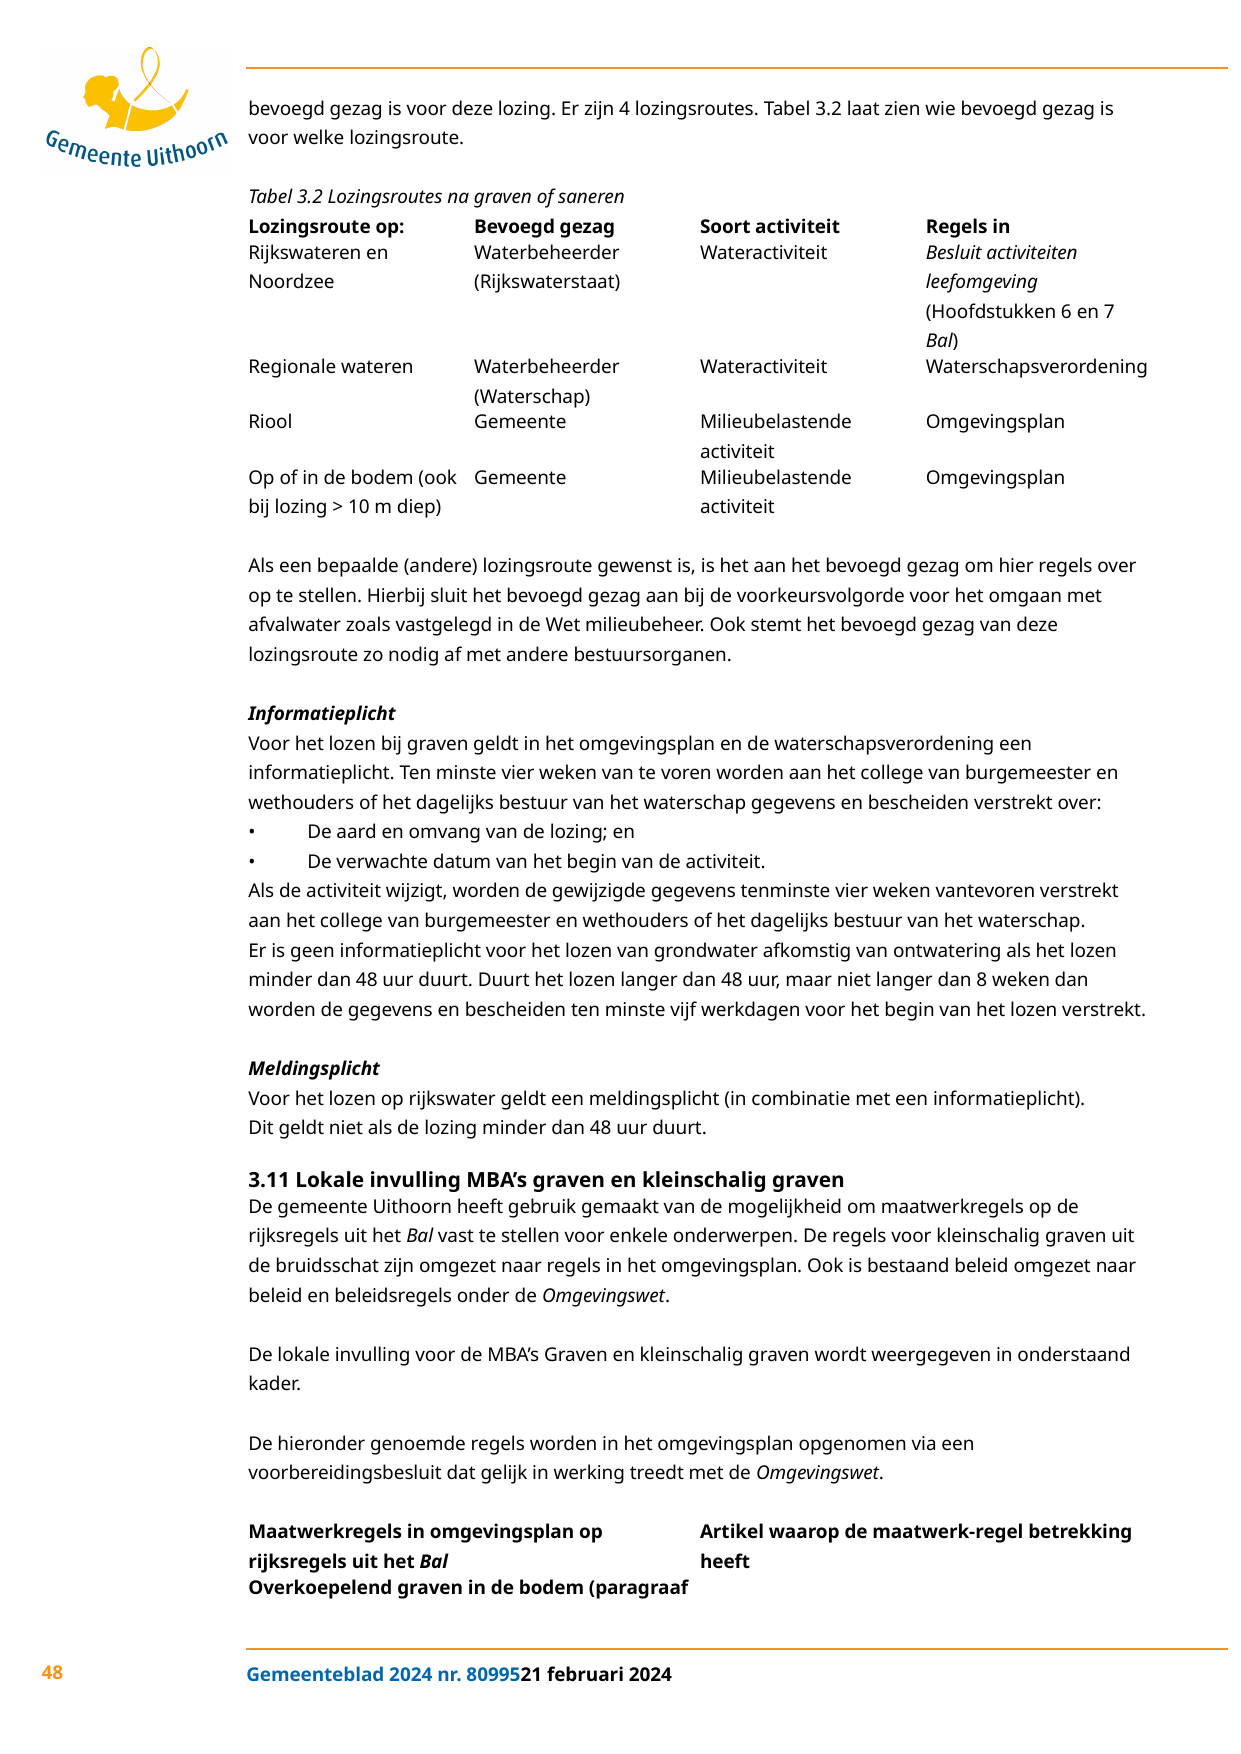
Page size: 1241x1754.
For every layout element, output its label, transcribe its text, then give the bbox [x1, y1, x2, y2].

table_cell [700, 1574, 1152, 1600]
table_cell Waterbeheerder (Waterschap) [474, 354, 700, 409]
table_header Maatwerkregels in omgevingsplan op rijksregels uit het Bal [248, 1519, 700, 1574]
text Voor het lozen op rijkswater geldt een meldingsplicht (in combinatie met een informatieplicht). [248, 1085, 1152, 1110]
table_header Regels in [926, 213, 1152, 239]
text Voor het lozen bij graven geldt in het omgevingsplan en de waterschapsverordening een informatieplicht. Ten minste vier weken van te voren worden aan het college van burgemeester en wethouders of het dagelijks bestuur van het waterschap gegevens en bescheiden verstrekt over: [248, 730, 1152, 814]
text Als de activiteit wijzigt, worden de gewijzigde gegevens tenminste vier weken vantevoren verstrekt aan het college van burgemeester en wethouders of het dagelijks bestuur van het waterschap. [248, 878, 1152, 933]
table_cell Omgevingsplan [926, 409, 1152, 464]
text Tabel 3.2 Lozingsroutes na graven of saneren [248, 183, 1152, 209]
table_cell Omgevingsplan [926, 464, 1152, 519]
table_cell Regionale wateren [248, 354, 474, 409]
table_cell Milieubelastende activiteit [700, 464, 926, 519]
table_cell Milieubelastende activiteit [700, 409, 926, 464]
text Informatieplicht [248, 700, 1152, 726]
table_cell Besluit activiteiten leefomgeving (Hoofdstukken 6 en 7 Bal) [926, 239, 1152, 353]
text Meldingsplicht [248, 1055, 1152, 1081]
text 3.11 Lokale invulling MBA’s graven en kleinschalig graven [248, 1165, 1152, 1193]
text Als een bepaalde (andere) lozingsroute gewenst is, is het aan het bevoegd gezag om hier regels over op te stellen. Hierbij sluit het bevoegd gezag aan bij de voorkeursvolgorde voor het omgaan met afvalwater zoals vastgelegd in de Wet milieubeheer. Ook stemt het bevoegd gezag van deze lozingsroute zo nodig af met andere bestuursorganen. [248, 552, 1152, 667]
text Dit geldt niet als de lozing minder dan 48 uur duurt. [248, 1114, 1152, 1140]
table_header Soort activiteit [700, 213, 926, 239]
table_cell Gemeente [474, 464, 700, 519]
text bevoegd gezag is voor deze lozing. Er zijn 4 lozingsroutes. Tabel 3.2 laat zien wie bevoegd gezag is voor welke lozingsroute. [248, 95, 1152, 150]
table_cell Overkoepelend graven in de bodem (paragraaf [248, 1574, 700, 1600]
table_cell Wateractiviteit [700, 239, 926, 353]
table_cell Wateractiviteit [700, 354, 926, 409]
text Er is geen informatieplicht voor het lozen van grondwater afkomstig van ontwatering als het lozen minder dan 48 uur duurt. Duurt het lozen langer dan 48 uur, maar niet langer dan 8 weken dan worden de gegevens en bescheiden ten minste vijf werkdagen voor het begin van het lozen verstrekt. [248, 937, 1152, 1022]
table_header Artikel waarop de maatwerk-regel betrekking heeft [700, 1519, 1152, 1574]
table_cell Op of in de bodem (ook bij lozing > 10 m diep) [248, 464, 474, 519]
table_cell Gemeente [474, 409, 700, 464]
table_cell Waterbeheerder (Rijkswaterstaat) [474, 239, 700, 353]
table_cell Waterschapsverordening [926, 354, 1152, 409]
table_header Bevoegd gezag [474, 213, 700, 239]
table_cell Rijkswateren en Noordzee [248, 239, 474, 353]
text De hieronder genoemde regels worden in het omgevingsplan opgenomen via een voorbereidingsbesluit dat gelijk in werking treedt met de Omgevingswet. [248, 1430, 1152, 1485]
text De gemeente Uithoorn heeft gebruik gemaakt van de mogelijkheid om maatwerkregels op de rijksregels uit het Bal vast te stellen voor enkele onderwerpen. De regels voor kleinschalig graven uit de bruidsschat zijn omgezet naar regels in het omgevingsplan. Ook is bestaand beleid omgezet naar beleid en beleidsregels onder de Omgevingswet. [248, 1193, 1152, 1308]
list De aard en omvang van de lozing; en [248, 818, 1152, 844]
list De verwachte datum van het begin van de activiteit. [248, 848, 1152, 874]
picture [41, 47, 231, 172]
table_cell Riool [248, 409, 474, 464]
table_header Lozingsroute op: [248, 213, 474, 239]
text De lokale invulling voor de MBA’s Graven en kleinschalig graven wordt weergegeven in onderstaand kader. [248, 1341, 1152, 1396]
